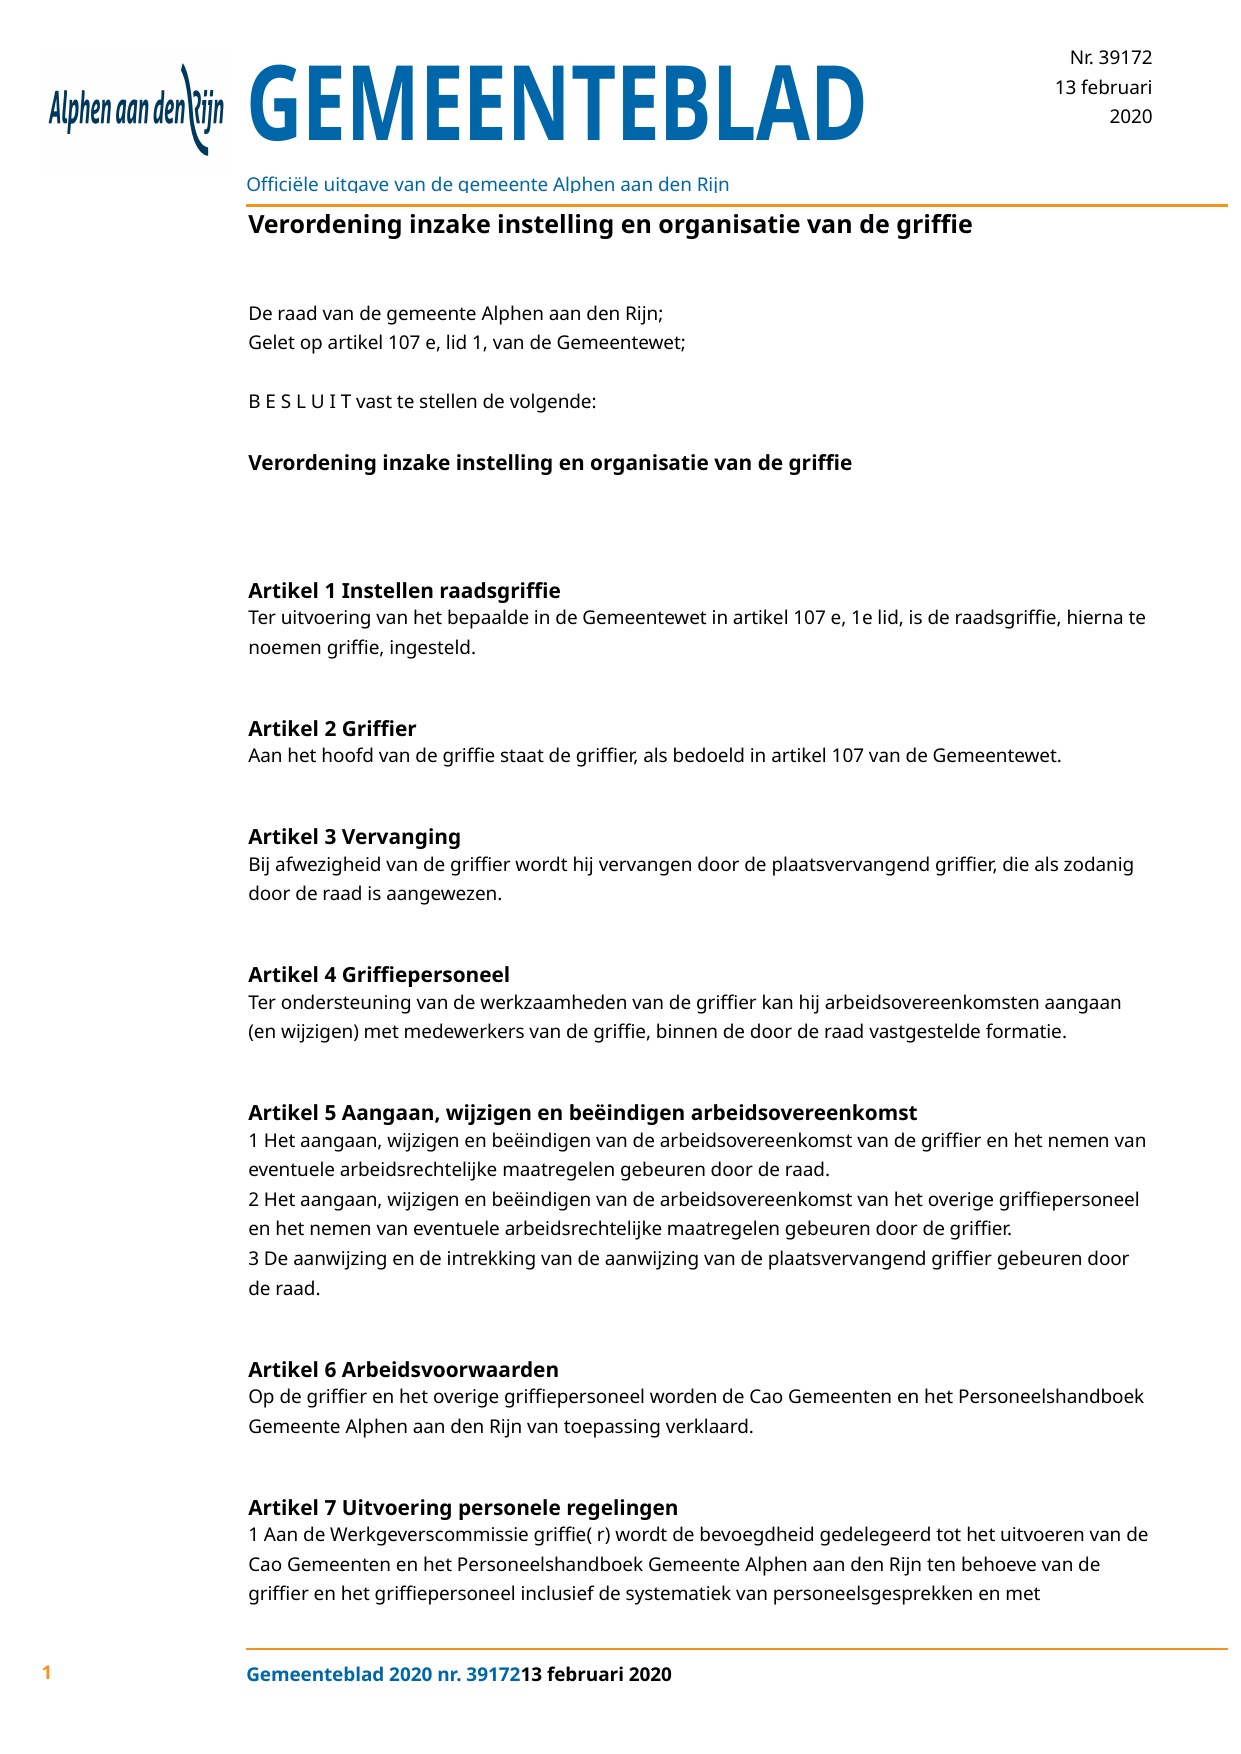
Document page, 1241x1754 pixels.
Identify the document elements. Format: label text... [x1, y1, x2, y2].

text Artikel 5 Aangaan, wijzigen en beëindigen arbeidsovereenkomst [248, 1098, 1152, 1127]
text Artikel 7 Uitvoering personele regelingen [248, 1493, 1152, 1521]
text Gelet op artikel 107 e, lid 1, van de Gemeentewet; [248, 329, 1152, 355]
text Bij afwezigheid van de griffier wordt hij vervangen door de plaatsvervangend griffier, die als zodanig door de raad is aangewezen. [248, 851, 1152, 906]
text Artikel 3 Vervanging [248, 822, 1152, 851]
text 1 Het aangaan, wijzigen en beëindigen van de arbeidsovereenkomst van de griffier en het nemen van eventuele arbeidsrechtelijke maatregelen gebeuren door de raad. [248, 1127, 1152, 1182]
text Verordening inzake instelling en organisatie van de griffie [248, 448, 1152, 476]
text Ter ondersteuning van de werkzaamheden van de griffier kan hij arbeidsovereenkomsten aangaan (en wijzigen) met medewerkers van de griffie, binnen de door de raad vastgestelde formatie. [248, 989, 1152, 1044]
text Op de griffier en het overige griffiepersoneel worden de Cao Gemeenten en het Personeelshandboek Gemeente Alphen aan den Rijn van toepassing verklaard. [248, 1383, 1152, 1438]
text Aan het hoofd van de griffie staat de griffier, als bedoeld in artikel 107 van de Gemeentewet. [248, 742, 1152, 768]
text 1 Aan de Werkgeverscommissie griffie( r) wordt de bevoegdheid gedelegeerd tot het uitvoeren van de Cao Gemeenten en het Personeelshandboek Gemeente Alphen aan den Rijn ten behoeve van de griffier en het griffiepersoneel inclusief de systematiek van personeelsgesprekken en met [248, 1521, 1152, 1606]
text 2 Het aangaan, wijzigen en beëindigen van de arbeidsovereenkomst van het overige griffiepersoneel en het nemen van eventuele arbeidsrechtelijke maatregelen gebeuren door de griffier. [248, 1186, 1152, 1241]
text B E S L U I T vast te stellen de volgende: [248, 389, 1152, 414]
text Artikel 1 Instellen raadsgriffie [248, 576, 1152, 604]
text 3 De aanwijzing en de intrekking van de aanwijzing van de plaatsvervangend griffier gebeuren door de raad. [248, 1245, 1152, 1301]
text Artikel 6 Arbeidsvoorwaarden [248, 1355, 1152, 1383]
text De raad van de gemeente Alphen aan den Rijn; [248, 300, 1152, 326]
text Artikel 2 Griffier [248, 714, 1152, 742]
picture [41, 47, 231, 172]
text Ter uitvoering van het bepaalde in de Gemeentewet in artikel 107 e, 1e lid, is de raadsgriffie, hierna te noemen griffie, ingesteld. [248, 604, 1152, 660]
text Verordening inzake instelling en organisatie van de griffie [248, 207, 1152, 241]
text Artikel 4 Griffiepersoneel [248, 960, 1152, 989]
